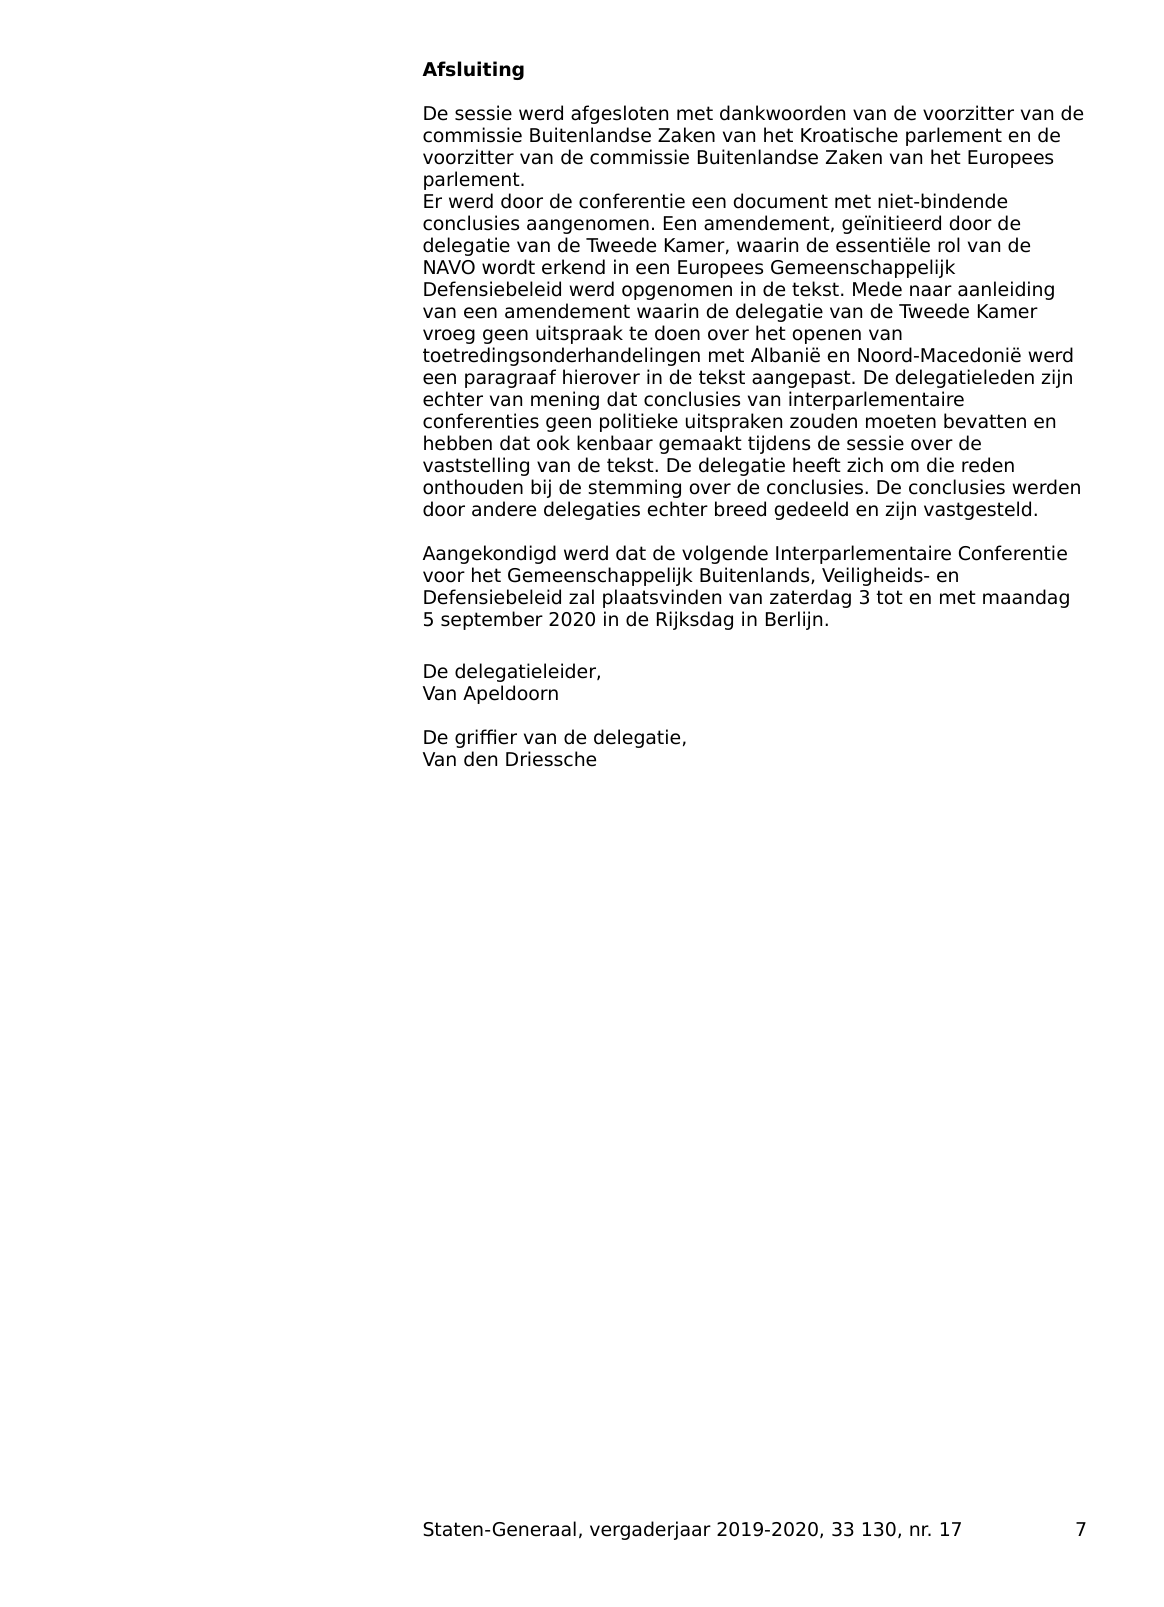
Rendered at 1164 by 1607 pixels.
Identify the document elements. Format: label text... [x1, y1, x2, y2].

text De sessie werd afgesloten met dankwoorden van de voorzitter van de commissie Buitenlandse Zaken van het Kroatische parlement en de voorzitter van de commissie Buitenlandse Zaken van het Europees parlement. [422, 103, 1087, 191]
text Er werd door de conferentie een document met niet-bindende conclusies aangenomen. Een amendement, geïnitieerd door de delegatie van de Tweede Kamer, waarin de essentiële rol van de NAVO wordt erkend in een Europees Gemeenschappelijk Defensiebeleid werd opgenomen in de tekst. Mede naar aanleiding van een amendement waarin de delegatie van de Tweede Kamer vroeg geen uitspraak te doen over het openen van toetredingsonderhandelingen met Albanië en Noord-Macedonië werd een paragraaf hierover in de tekst aangepast. De delegatieleden zijn echter van mening dat conclusies van interparlementaire conferenties geen politieke uitspraken zouden moeten bevatten en hebben dat ook kenbaar gemaakt tijdens de sessie over de vaststelling van de tekst. De delegatie heeft zich om die reden onthouden bij de stemming over de conclusies. De conclusies werden door andere delegaties echter breed gedeeld en zijn vastgesteld. [422, 191, 1087, 521]
text De delegatieleider, Van Apeldoorn [422, 661, 1087, 705]
text De griffier van de delegatie, Van den Driessche [422, 727, 1087, 771]
subtitle Afsluiting [422, 59, 1087, 81]
text Aangekondigd werd dat de volgende Interparlementaire Conferentie voor het Gemeenschappelijk Buitenlands, Veiligheids- en Defensiebeleid zal plaatsvinden van zaterdag 3 tot en met maandag 5 september 2020 in de Rijksdag in Berlijn. [422, 543, 1087, 631]
